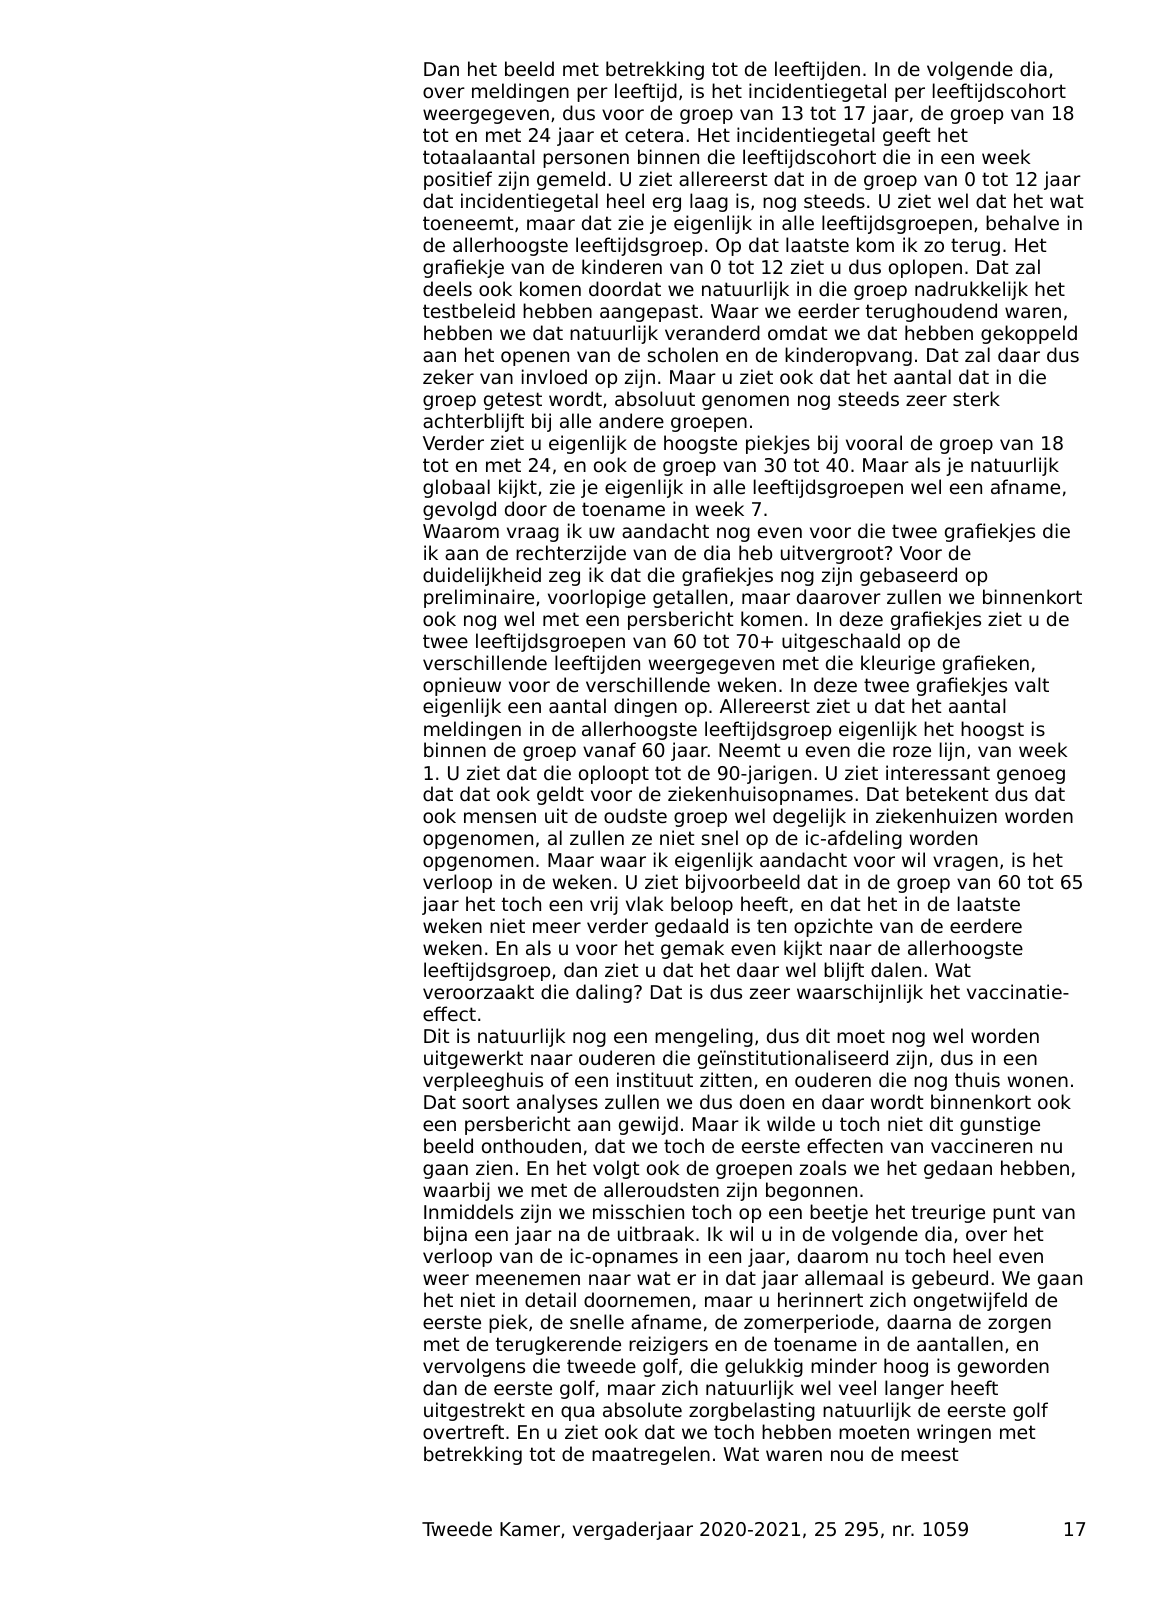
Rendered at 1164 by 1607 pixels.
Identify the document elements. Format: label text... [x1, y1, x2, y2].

text Inmiddels zijn we misschien toch op een beetje het treurige punt van bijna een jaar na de uitbraak. Ik wil u in de volgende dia, over het verloop van de ic-opnames in een jaar, daarom nu toch heel even weer meenemen naar wat er in dat jaar allemaal is gebeurd. We gaan het niet in detail doornemen, maar u herinnert zich ongetwijfeld de eerste piek, de snelle afname, de zomerperiode, daarna de zorgen met de terugkerende reizigers en de toename in de aantallen, en vervolgens die tweede golf, die gelukkig minder hoog is geworden dan de eerste golf, maar zich natuurlijk wel veel langer heeft uitgestrekt en qua absolute zorgbelasting natuurlijk de eerste golf overtreft. En u ziet ook dat we toch hebben moeten wringen met betrekking tot de maatregelen. Wat waren nou de meest [422, 1202, 1087, 1466]
text Dan het beeld met betrekking tot de leeftijden. In de volgende dia, over meldingen per leeftijd, is het incidentiegetal per leeftijdscohort weergegeven, dus voor de groep van 13 tot 17 jaar, de groep van 18 tot en met 24 jaar et cetera. Het incidentiegetal geeft het totaalaantal personen binnen die leeftijdscohort die in een week positief zijn gemeld. U ziet allereerst dat in de groep van 0 tot 12 jaar dat incidentiegetal heel erg laag is, nog steeds. U ziet wel dat het wat toeneemt, maar dat zie je eigenlijk in alle leeftijdsgroepen, behalve in de allerhoogste leeftijdsgroep. Op dat laatste kom ik zo terug. Het grafiekje van de kinderen van 0 tot 12 ziet u dus oplopen. Dat zal deels ook komen doordat we natuurlijk in die groep nadrukkelijk het testbeleid hebben aangepast. Waar we eerder terughoudend waren, hebben we dat natuurlijk veranderd omdat we dat hebben gekoppeld aan het openen van de scholen en de kinderopvang. Dat zal daar dus zeker van invloed op zijn. Maar u ziet ook dat het aantal dat in die groep getest wordt, absoluut genomen nog steeds zeer sterk achterblijft bij alle andere groepen. [422, 59, 1087, 433]
text Dit is natuurlijk nog een mengeling, dus dit moet nog wel worden uitgewerkt naar ouderen die geïnstitutionaliseerd zijn, dus in een verpleeghuis of een instituut zitten, en ouderen die nog thuis wonen. Dat soort analyses zullen we dus doen en daar wordt binnenkort ook een persbericht aan gewijd. Maar ik wilde u toch niet dit gunstige beeld onthouden, dat we toch de eerste effecten van vaccineren nu gaan zien. En het volgt ook de groepen zoals we het gedaan hebben, waarbij we met de alleroudsten zijn begonnen. [422, 1026, 1087, 1202]
text Verder ziet u eigenlijk de hoogste piekjes bij vooral de groep van 18 tot en met 24, en ook de groep van 30 tot 40. Maar als je natuurlijk globaal kijkt, zie je eigenlijk in alle leeftijdsgroepen wel een afname, gevolgd door de toename in week 7. [422, 433, 1087, 521]
text Waarom vraag ik uw aandacht nog even voor die twee grafiekjes die ik aan de rechterzijde van de dia heb uitvergroot? Voor de duidelijkheid zeg ik dat die grafiekjes nog zijn gebaseerd op preliminaire, voorlopige getallen, maar daarover zullen we binnenkort ook nog wel met een persbericht komen. In deze grafiekjes ziet u de twee leeftijdsgroepen van 60 tot 70+ uitgeschaald op de verschillende leeftijden weergegeven met die kleurige grafieken, opnieuw voor de verschillende weken. In deze twee grafiekjes valt eigenlijk een aantal dingen op. Allereerst ziet u dat het aantal meldingen in de allerhoogste leeftijdsgroep eigenlijk het hoogst is binnen de groep vanaf 60 jaar. Neemt u even die roze lijn, van week 1. U ziet dat die oploopt tot de 90-jarigen. U ziet interessant genoeg dat dat ook geldt voor de ziekenhuisopnames. Dat betekent dus dat ook mensen uit de oudste groep wel degelijk in ziekenhuizen worden opgenomen, al zullen ze niet snel op de ic-afdeling worden opgenomen. Maar waar ik eigenlijk aandacht voor wil vragen, is het verloop in de weken. U ziet bijvoorbeeld dat in de groep van 60 tot 65 jaar het toch een vrij vlak beloop heeft, en dat het in de laatste weken niet meer verder gedaald is ten opzichte van de eerdere weken. En als u voor het gemak even kijkt naar de allerhoogste leeftijdsgroep, dan ziet u dat het daar wel blijft dalen. Wat veroorzaakt die daling? Dat is dus zeer waarschijnlijk het vaccinatie-effect. [422, 521, 1087, 1026]
